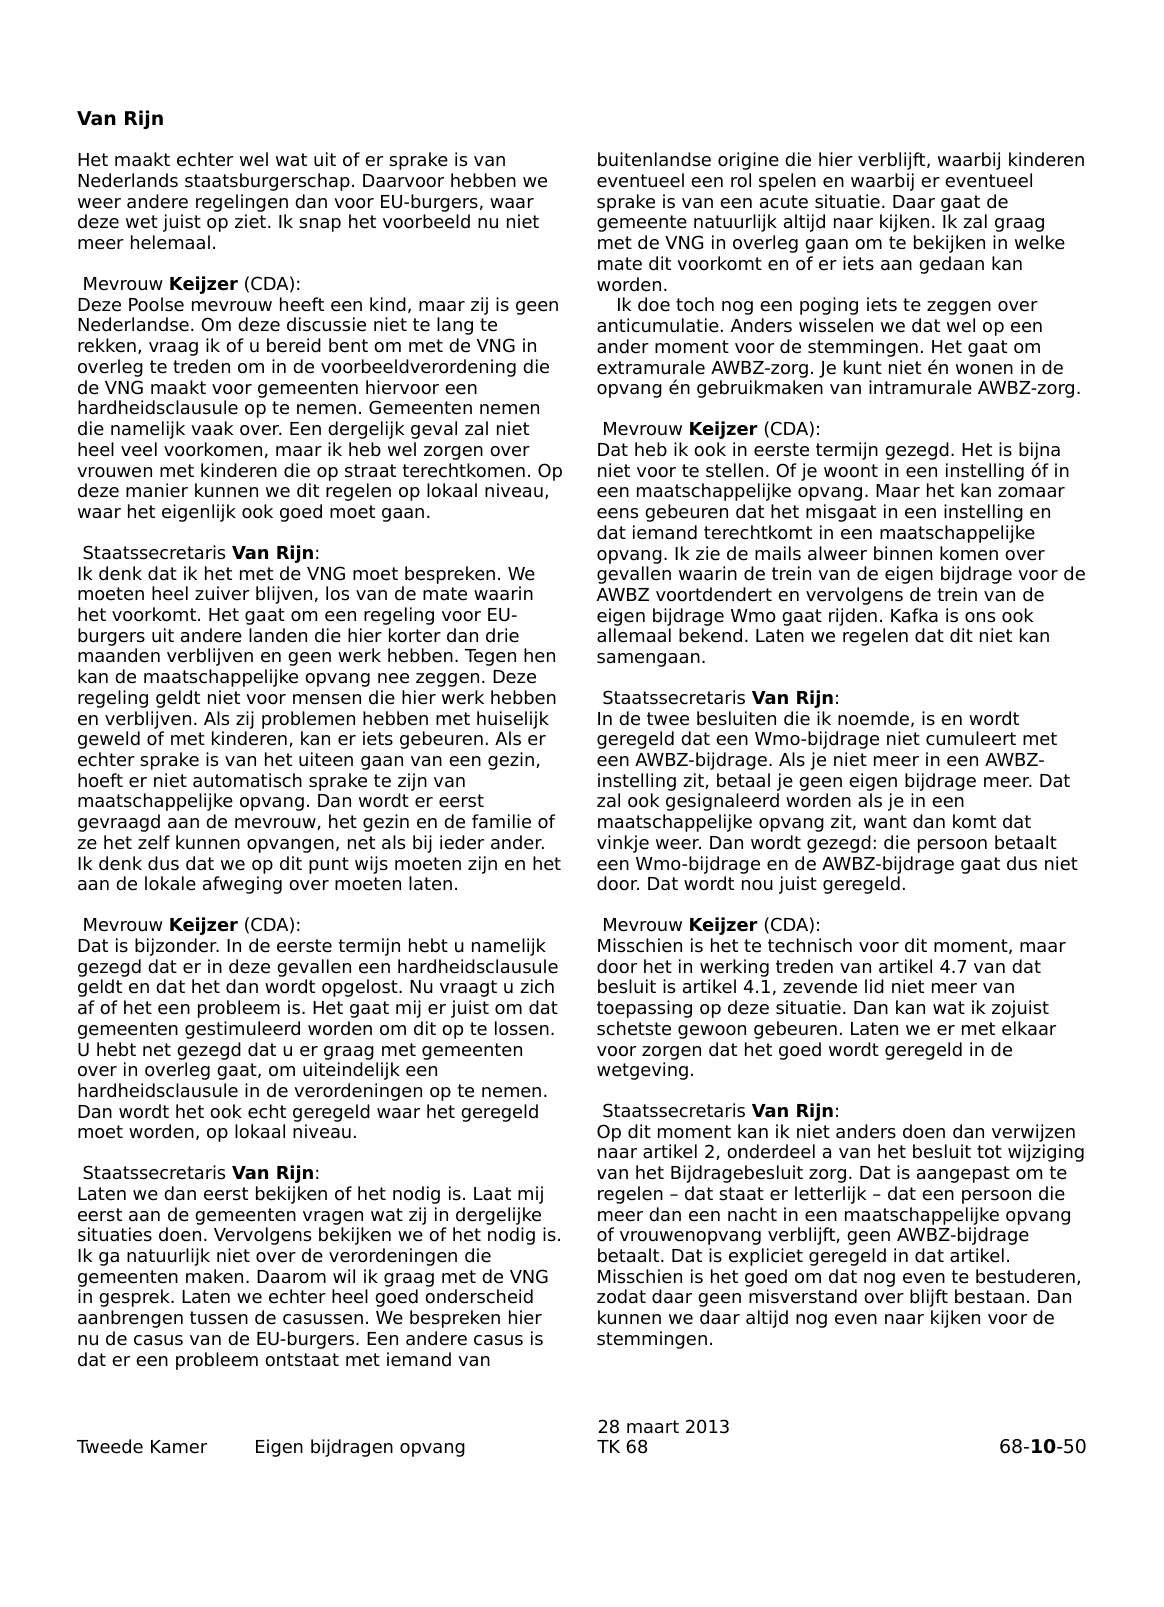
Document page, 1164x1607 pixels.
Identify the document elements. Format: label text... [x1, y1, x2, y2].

text Staatssecretaris Van Rijn: [596, 688, 1087, 708]
text Mevrouw Keijzer (CDA): [596, 419, 1087, 440]
text Laten we dan eerst bekijken of het nodig is. Laat mij eerst aan de gemeenten vragen wat zij in dergelijke situaties doen. Vervolgens bekijken we of het nodig is. Ik ga natuurlijk niet over de verordeningen die gemeenten maken. Daarom wil ik graag met de VNG in gesprek. Laten we echter heel goed onderscheid aanbrengen tussen de casussen. We bespreken hier nu de casus van de EU-burgers. Een andere casus is dat er een probleem ontstaat met iemand van [77, 1184, 567, 1370]
text Het maakt echter wel wat uit of er sprake is van Nederlands staatsburgerschap. Daarvoor hebben we weer andere regelingen dan voor EU-burgers, waar deze wet juist op ziet. Ik snap het voorbeeld nu niet meer helemaal. [77, 150, 567, 254]
text Staatssecretaris Van Rijn: [596, 1101, 1087, 1122]
text Staatssecretaris Van Rijn: [77, 543, 567, 563]
text Op dit moment kan ik niet anders doen dan verwijzen naar artikel 2, onderdeel a van het besluit tot wijziging van het Bijdragebesluit zorg. Dat is aangepast om te regelen – dat staat er letterlijk – dat een persoon die meer dan een nacht in een maatschappelijke opvang of vrouwenopvang verblijft, geen AWBZ-bijdrage betaalt. Dat is expliciet geregeld in dat artikel. Misschien is het goed om dat nog even te bestuderen, zodat daar geen misverstand over blijft bestaan. Dan kunnen we daar altijd nog even naar kijken voor de stemmingen. [596, 1122, 1087, 1349]
text Staatssecretaris Van Rijn: [77, 1163, 567, 1184]
text Ik denk dat ik het met de VNG moet bespreken. We moeten heel zuiver blijven, los van de mate waarin het voorkomt. Het gaat om een regeling voor EU-burgers uit andere landen die hier korter dan drie maanden verblijven en geen werk hebben. Tegen hen kan de maatschappelijke opvang nee zeggen. Deze regeling geldt niet voor mensen die hier werk hebben en verblijven. Als zij problemen hebben met huiselijk geweld of met kinderen, kan er iets gebeuren. Als er echter sprake is van het uiteen gaan van een gezin, hoeft er niet automatisch sprake te zijn van maatschappelijke opvang. Dan wordt er eerst gevraagd aan de mevrouw, het gezin en de familie of ze het zelf kunnen opvangen, net als bij ieder ander. Ik denk dus dat we op dit punt wijs moeten zijn en het aan de lokale afweging over moeten laten. [77, 563, 567, 895]
text Dat is bijzonder. In de eerste termijn hebt u namelijk gezegd dat er in deze gevallen een hardheidsclausule geldt en dat het dan wordt opgelost. Nu vraagt u zich af of het een probleem is. Het gaat mij er juist om dat gemeenten gestimuleerd worden om dit op te lossen. U hebt net gezegd dat u er graag met gemeenten over in overleg gaat, om uiteindelijk een hardheidsclausule in de verordeningen op te nemen. Dan wordt het ook echt geregeld waar het geregeld moet worden, op lokaal niveau. [77, 936, 567, 1143]
text Mevrouw Keijzer (CDA): [77, 274, 567, 294]
text In de twee besluiten die ik noemde, is en wordt geregeld dat een Wmo-bijdrage niet cumuleert met een AWBZ-bijdrage. Als je niet meer in een AWBZ-instelling zit, betaal je geen eigen bijdrage meer. Dat zal ook gesignaleerd worden als je in een maatschappelijke opvang zit, want dan komt dat vinkje weer. Dan wordt gezegd: die persoon betaalt een Wmo-bijdrage en de AWBZ-bijdrage gaat dus niet door. Dat wordt nou juist geregeld. [596, 708, 1087, 895]
text Deze Poolse mevrouw heeft een kind, maar zij is geen Nederlandse. Om deze discussie niet te lang te rekken, vraag ik of u bereid bent om met de VNG in overleg te treden om in de voorbeeldverordening die de VNG maakt voor gemeenten hiervoor een hardheidsclausule op te nemen. Gemeenten nemen die namelijk vaak over. Een dergelijk geval zal niet heel veel voorkomen, maar ik heb wel zorgen over vrouwen met kinderen die op straat terechtkomen. Op deze manier kunnen we dit regelen op lokaal niveau, waar het eigenlijk ook goed moet gaan. [77, 294, 567, 523]
text Mevrouw Keijzer (CDA): [596, 915, 1087, 936]
text Misschien is het te technisch voor dit moment, maar door het in werking treden van artikel 4.7 van dat besluit is artikel 4.1, zevende lid niet meer van toepassing op deze situatie. Dan kan wat ik zojuist schetste gewoon gebeuren. Laten we er met elkaar voor zorgen dat het goed wordt geregeld in de wetgeving. [596, 936, 1087, 1081]
text buitenlandse origine die hier verblijft, waarbij kinderen eventueel een rol spelen en waarbij er eventueel sprake is van een acute situatie. Daar gaat de gemeente natuurlijk altijd naar kijken. Ik zal graag met de VNG in overleg gaan om te bekijken in welke mate dit voorkomt en of er iets aan gedaan kan worden. [596, 150, 1087, 295]
text Ik doe toch nog een poging iets te zeggen over anticumulatie. Anders wisselen we dat wel op een ander moment voor de stemmingen. Het gaat om extramurale AWBZ-zorg. Je kunt niet én wonen in de opvang én gebruikmaken van intramurale AWBZ-zorg. [596, 295, 1087, 399]
text Mevrouw Keijzer (CDA): [77, 915, 567, 936]
text Dat heb ik ook in eerste termijn gezegd. Het is bijna niet voor te stellen. Of je woont in een instelling óf in een maatschappelijke opvang. Maar het kan zomaar eens gebeuren dat het misgaat in een instelling en dat iemand terechtkomt in een maatschappelijke opvang. Ik zie de mails alweer binnen komen over gevallen waarin de trein van de eigen bijdrage voor de AWBZ voortdendert en vervolgens de trein van de eigen bijdrage Wmo gaat rijden. Kafka is ons ook allemaal bekend. Laten we regelen dat dit niet kan samengaan. [596, 440, 1087, 668]
